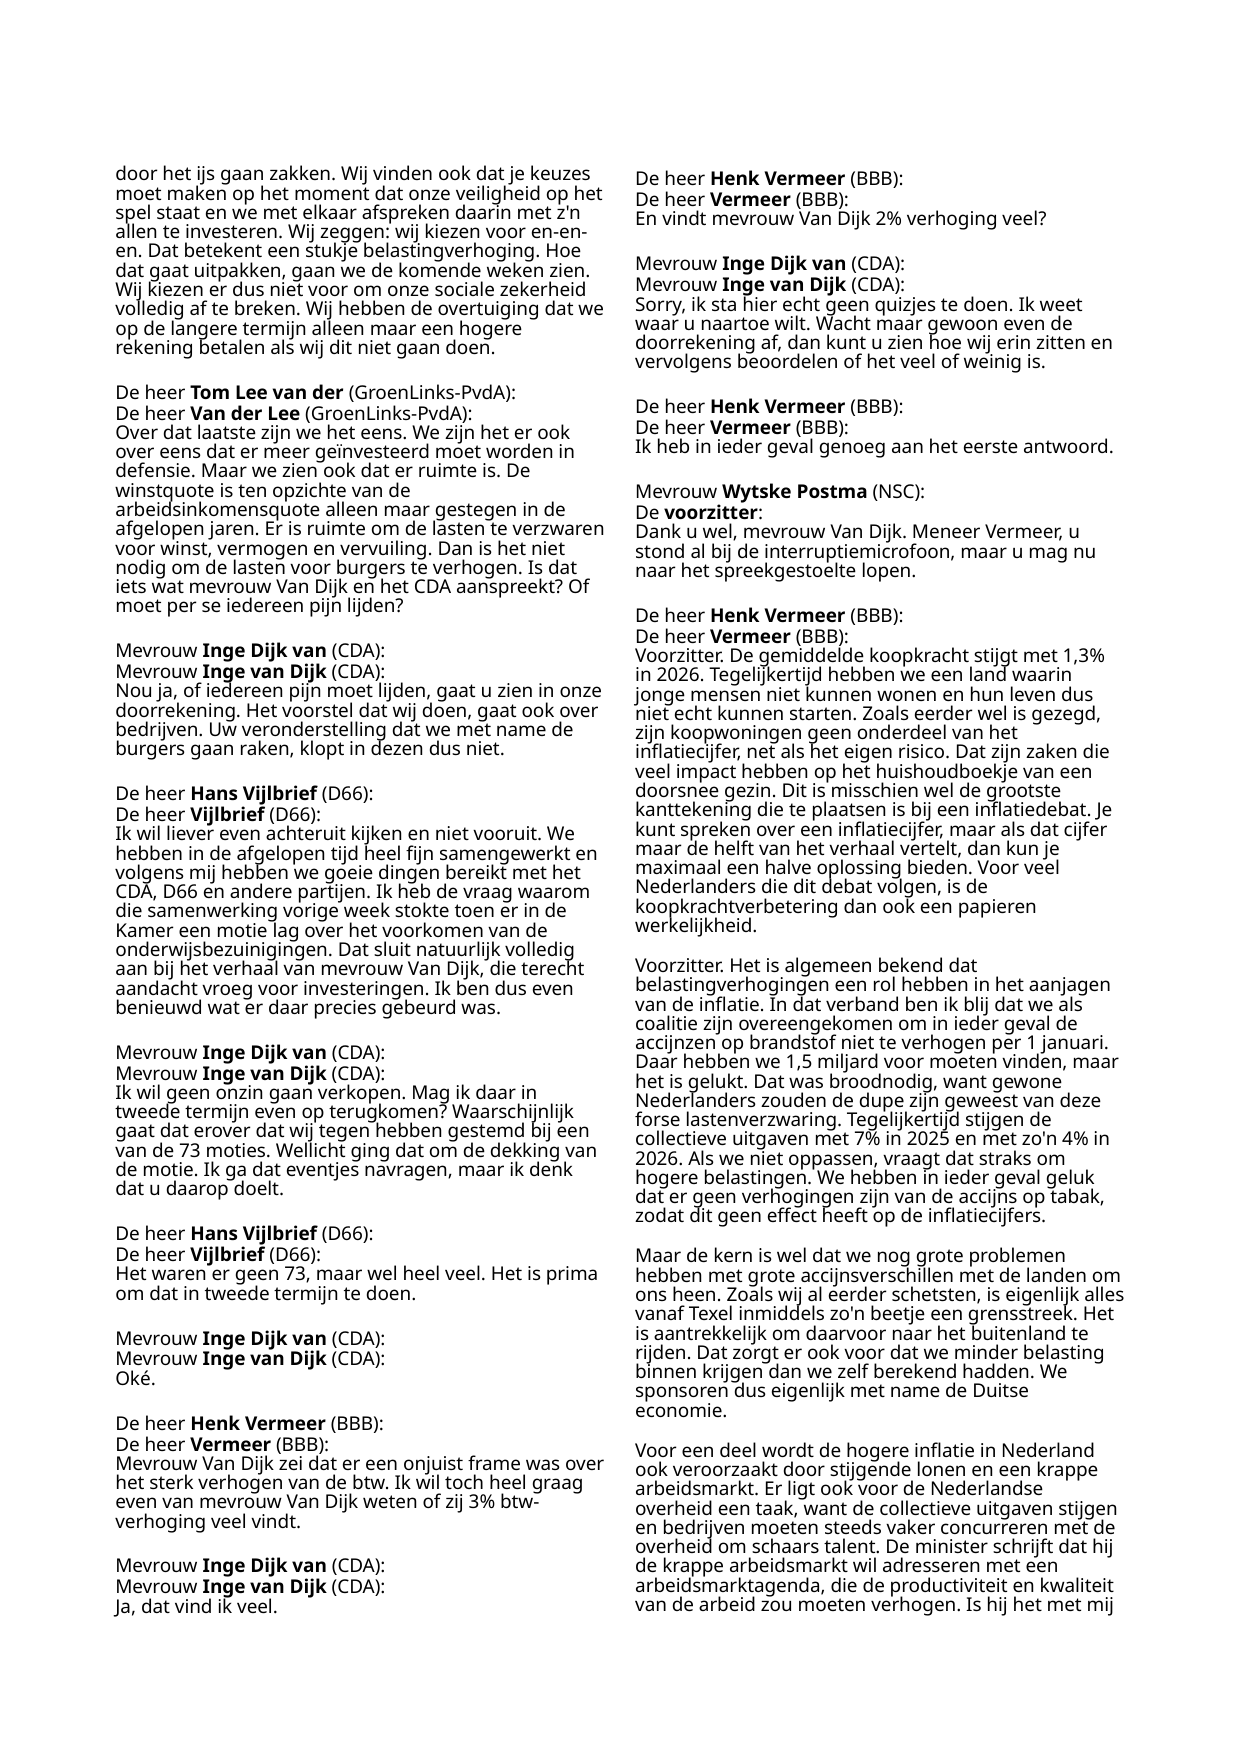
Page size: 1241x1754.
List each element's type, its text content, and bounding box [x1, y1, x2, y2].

text Mevrouw Inge Dijk van (CDA): [115, 637, 605, 663]
text De heer Van der Lee (GroenLinks-PvdA): [115, 404, 605, 424]
text De heer Vermeer (BBB): [635, 419, 1125, 438]
text Dank u wel, mevrouw Van Dijk. Meneer Vermeer, u stond al bij de interruptiemicrofoon, maar u mag nu naar het spreekgestoelte lopen. [635, 523, 1125, 581]
text Oké. [115, 1370, 605, 1389]
text De heer Henk Vermeer (BBB): [635, 393, 1125, 419]
text Het waren er geen 73, maar wel heel veel. Het is prima om dat in tweede termijn te doen. [115, 1265, 605, 1304]
text De heer Vijlbrief (D66): [115, 806, 605, 825]
text De heer Hans Vijlbrief (D66): [115, 1220, 605, 1246]
text Maar de kern is wel dat we nog grote problemen hebben met grote accijnsverschillen met de landen om ons heen. Zoals wij al eerder schetsten, is eigenlijk alles vanaf Texel inmiddels zo'n beetje een grensstreek. Het is aantrekkelijk om daarvoor naar het buitenland te rijden. Dat zorgt er ook voor dat we minder belasting binnen krijgen dan we zelf berekend hadden. We sponsoren dus eigenlijk met name de Duitse economie. [635, 1247, 1125, 1421]
text Ik wil liever even achteruit kijken en niet vooruit. We hebben in de afgelopen tijd heel fijn samengewerkt en volgens mij hebben we goeie dingen bereikt met het CDA, D66 en andere partijen. Ik heb de vraag waarom die samenwerking vorige week stokte toen er in de Kamer een motie lag over het voorkomen van de onderwijsbezuinigingen. Dat sluit natuurlijk volledig aan bij het verhaal van mevrouw Van Dijk, die terecht aandacht vroeg voor investeringen. Ik ben dus even benieuwd wat er daar precies gebeurd was. [115, 825, 605, 1018]
text De heer Henk Vermeer (BBB): [635, 165, 1125, 191]
text Sorry, ik sta hier echt geen quizjes te doen. Ik weet waar u naartoe wilt. Wacht maar gewoon even de doorrekening af, dan kunt u zien hoe wij erin zitten en vervolgens beoordelen of het veel of weinig is. [635, 296, 1125, 373]
text Voorzitter. De gemiddelde koopkracht stijgt met 1,3% in 2026. Tegelijkertijd hebben we een land waarin jonge mensen niet kunnen wonen en hun leven dus niet echt kunnen starten. Zoals eerder wel is gezegd, zijn koopwoningen geen onderdeel van het inflatiecijfer, net als het eigen risico. Dat zijn zaken die veel impact hebben op het huishoudboekje van een doorsnee gezin. Dit is misschien wel de grootste kanttekening die te plaatsen is bij een inflatiedebat. Je kunt spreken over een inflatiecijfer, maar als dat cijfer maar de helft van het verhaal vertelt, dan kun je maximaal een halve oplossing bieden. Voor veel Nederlanders die dit debat volgen, is de koopkrachtverbetering dan ook een papieren werkelijkheid. [635, 647, 1125, 936]
text En vindt mevrouw Van Dijk 2% verhoging veel? [635, 210, 1125, 230]
text Ja, dat vind ik veel. [115, 1598, 605, 1617]
text De heer Tom Lee van der (GroenLinks-PvdA): [115, 379, 605, 404]
text Mevrouw Inge van Dijk (CDA): [115, 1064, 605, 1084]
text Mevrouw Inge Dijk van (CDA): [635, 251, 1125, 276]
text De heer Vermeer (BBB): [115, 1436, 605, 1455]
text Mevrouw Inge van Dijk (CDA): [115, 663, 605, 682]
text Over dat laatste zijn we het eens. We zijn het er ook over eens dat er meer geïnvesteerd moet worden in defensie. Maar we zien ook dat er ruimte is. De winstquote is ten opzichte van de arbeidsinkomensquote alleen maar gestegen in de afgelopen jaren. Er is ruimte om de lasten te verzwaren voor winst, vermogen en vervuiling. Dan is het niet nodig om de lasten voor burgers te verhogen. Is dat iets wat mevrouw Van Dijk en het CDA aanspreekt? Of moet per se iedereen pijn lijden? [115, 424, 605, 617]
text De heer Vermeer (BBB): [635, 628, 1125, 647]
text De heer Henk Vermeer (BBB): [115, 1410, 605, 1436]
text Mevrouw Inge Dijk van (CDA): [115, 1039, 605, 1064]
text De heer Vermeer (BBB): [635, 191, 1125, 210]
text Mevrouw Inge van Dijk (CDA): [115, 1350, 605, 1370]
text Mevrouw Inge van Dijk (CDA): [635, 276, 1125, 296]
text Nou ja, of iedereen pijn moet lijden, gaat u zien in onze doorrekening. Het voorstel dat wij doen, gaat ook over bedrijven. Uw veronderstelling dat we met name de burgers gaan raken, klopt in dezen dus niet. [115, 682, 605, 759]
text Ik wil geen onzin gaan verkopen. Mag ik daar in tweede termijn even op terugkomen? Waarschijnlijk gaat dat erover dat wij tegen hebben gestemd bij een van de 73 moties. Wellicht ging dat om de dekking van de motie. Ik ga dat eventjes navragen, maar ik denk dat u daarop doelt. [115, 1084, 605, 1199]
text Ik heb in ieder geval genoeg aan het eerste antwoord. [635, 438, 1125, 458]
text door het ijs gaan zakken. Wij vinden ook dat je keuzes moet maken op het moment dat onze veiligheid op het spel staat en we met elkaar afspreken daarin met z'n allen te investeren. Wij zeggen: wij kiezen voor en-en-en. Dat betekent een stukje belastingverhoging. Hoe dat gaat uitpakken, gaan we de komende weken zien. Wij kiezen er dus niet voor om onze sociale zekerheid volledig af te breken. Wij hebben de overtuiging dat we op de langere termijn alleen maar een hogere rekening betalen als wij dit niet gaan doen. [115, 165, 605, 358]
text Voor een deel wordt de hogere inflatie in Nederland ook veroorzaakt door stijgende lonen en een krappe arbeidsmarkt. Er ligt ook voor de Nederlandse overheid een taak, want de collectieve uitgaven stijgen en bedrijven moeten steeds vaker concurreren met de overheid om schaars talent. De minister schrijft dat hij de krappe arbeidsmarkt wil adresseren met een arbeidsmarktagenda, die de productiviteit en kwaliteit van de arbeid zou moeten verhogen. Is hij het met mij [635, 1442, 1125, 1615]
text Mevrouw Inge van Dijk (CDA): [115, 1578, 605, 1598]
text De heer Vijlbrief (D66): [115, 1246, 605, 1265]
text Mevrouw Van Dijk zei dat er een onjuist frame was over het sterk verhogen van de btw. Ik wil toch heel graag even van mevrouw Van Dijk weten of zij 3% btw-verhoging veel vindt. [115, 1455, 605, 1532]
text Mevrouw Inge Dijk van (CDA): [115, 1325, 605, 1350]
text De voorzitter: [635, 504, 1125, 523]
text Voorzitter. Het is algemeen bekend dat belastingverhogingen een rol hebben in het aanjagen van de inflatie. In dat verband ben ik blij dat we als coalitie zijn overeengekomen om in ieder geval de accijnzen op brandstof niet te verhogen per 1 januari. Daar hebben we 1,5 miljard voor moeten vinden, maar het is gelukt. Dat was broodnodig, want gewone Nederlanders zouden de dupe zijn geweest van deze forse lastenverzwaring. Tegelijkertijd stijgen de collectieve uitgaven met 7% in 2025 en met zo'n 4% in 2026. Als we niet oppassen, vraagt dat straks om hogere belastingen. We hebben in ieder geval geluk dat er geen verhogingen zijn van de accijns op tabak, zodat dit geen effect heeft op de inflatiecijfers. [635, 957, 1125, 1227]
text De heer Henk Vermeer (BBB): [635, 602, 1125, 628]
text Mevrouw Inge Dijk van (CDA): [115, 1553, 605, 1578]
text De heer Hans Vijlbrief (D66): [115, 780, 605, 806]
text Mevrouw Wytske Postma (NSC): [635, 478, 1125, 504]
